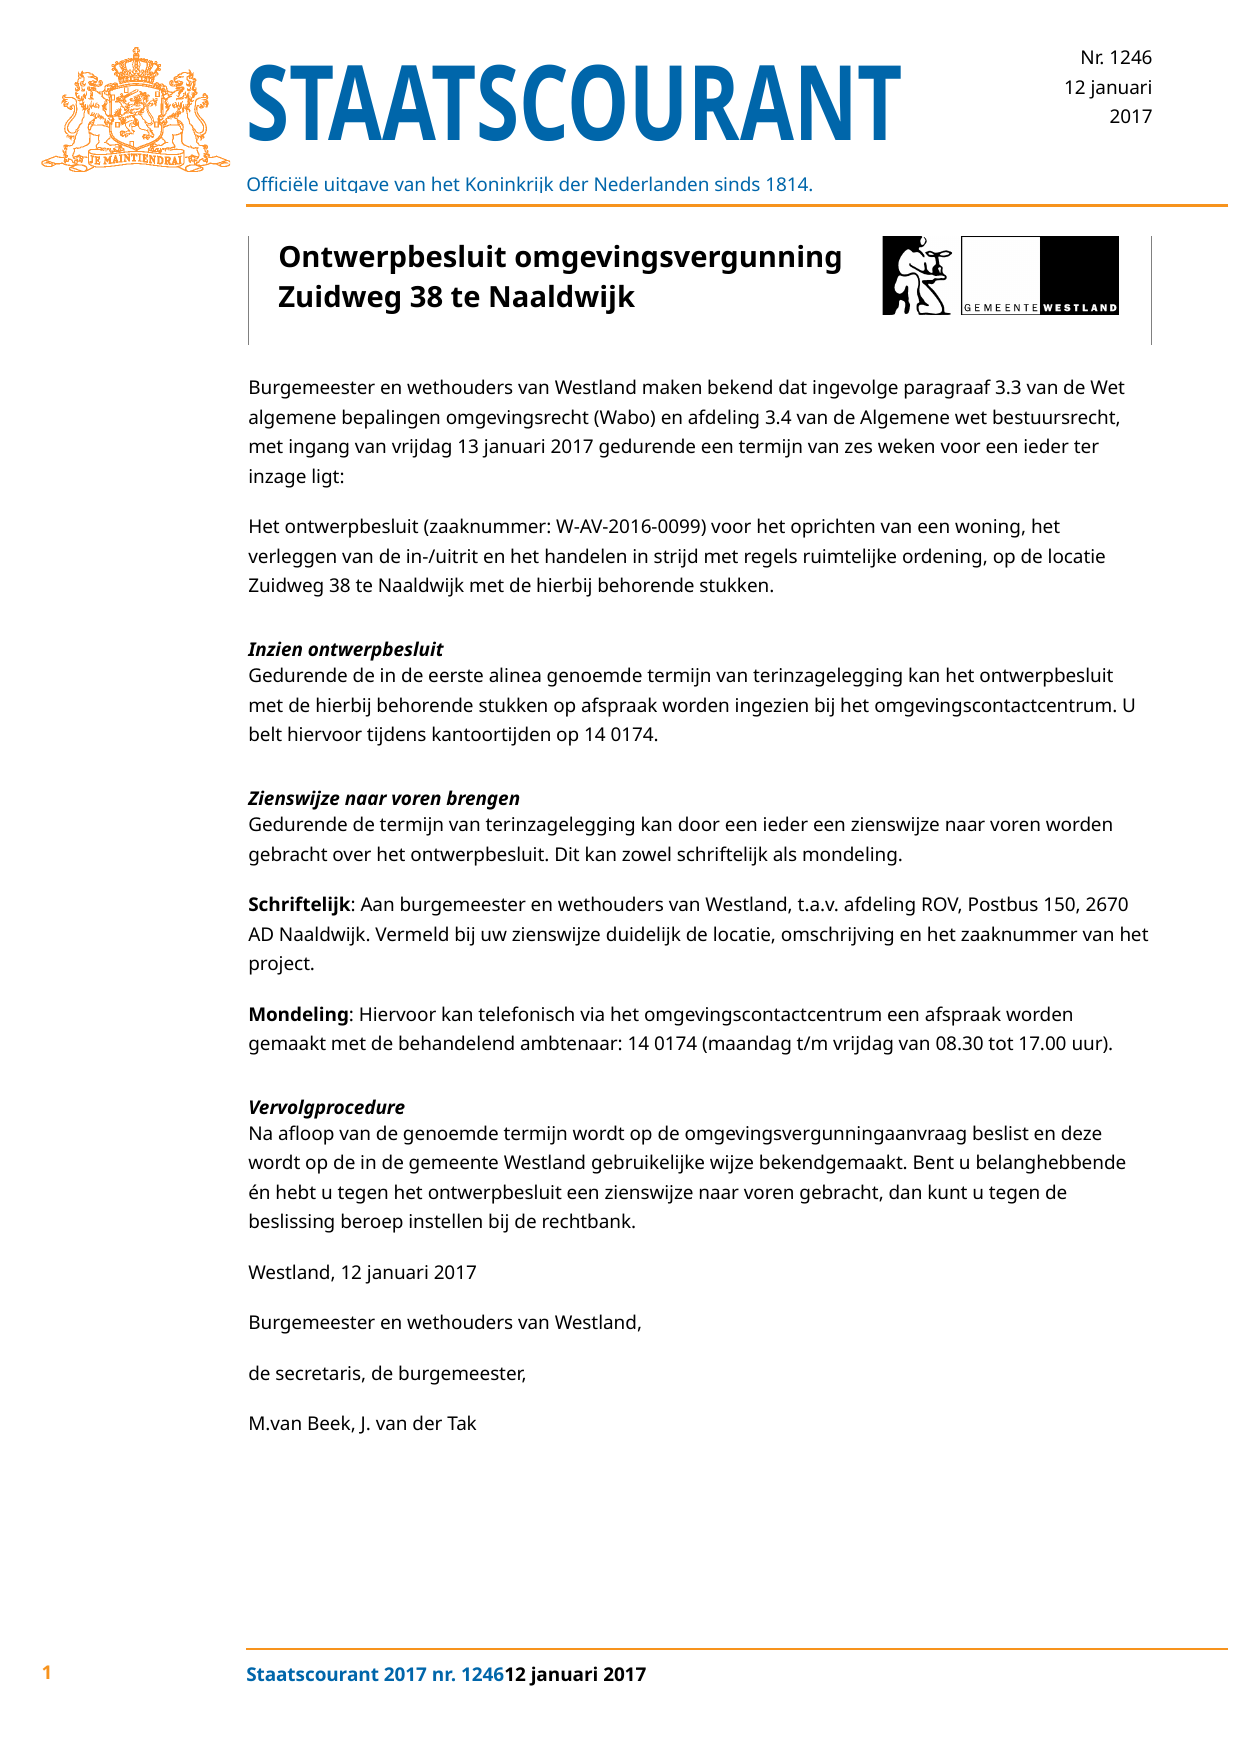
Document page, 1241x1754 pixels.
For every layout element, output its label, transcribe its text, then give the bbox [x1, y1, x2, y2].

picture [882, 236, 1119, 315]
text Na afloop van de genoemde termijn wordt op de omgevingsvergunningaanvraag beslist en deze wordt op de in de gemeente Westland gebruikelijke wijze bekendgemaakt. Bent u belanghebbende én hebt u tegen het ontwerpbesluit een zienswijze naar voren gebracht, dan kunt u tegen de beslissing beroep instellen bij de rechtbank. [248, 1120, 1152, 1234]
text Gedurende de termijn van terinzagelegging kan door een ieder een zienswijze naar voren worden gebracht over het ontwerpbesluit. Dit kan zowel schriftelijk als mondeling. [248, 811, 1152, 866]
text Zienswijze naar voren brengen [248, 785, 1152, 811]
table_header Ontwerpbesluit omgevingsvergunning Zuidweg 38 te Naaldwijk [249, 236, 850, 345]
text Vervolgprocedure [248, 1094, 1152, 1120]
text Mondeling: Hiervoor kan telefonisch via het omgevingscontactcentrum een afspraak worden gemaakt met de behandelend ambtenaar: 14 0174 (maandag t/m vrijdag van 08.30 tot 17.00 uur). [248, 1001, 1152, 1056]
text de secretaris, de burgemeester, [248, 1360, 1152, 1386]
text Westland, 12 januari 2017 [248, 1259, 1152, 1285]
text Schriftelijk: Aan burgemeester en wethouders van Westland, t.a.v. afdeling ROV, Postbus 150, 2670 AD Naaldwijk. Vermeld bij uw zienswijze duidelijk de locatie, omschrijving en het zaaknummer van het project. [248, 891, 1152, 976]
text Burgemeester en wethouders van Westland maken bekend dat ingevolge paragraaf 3.3 van de Wet algemene bepalingen omgevingsrecht (Wabo) en afdeling 3.4 van de Algemene wet bestuursrecht, met ingang van vrijdag 13 januari 2017 gedurende een termijn van zes weken voor een ieder ter inzage ligt: [248, 374, 1152, 489]
text M.van Beek, J. van der Tak [248, 1410, 1152, 1436]
table_header [850, 236, 1151, 345]
text Inzien ontwerpbesluit [248, 637, 1152, 662]
picture [41, 47, 231, 172]
text Burgemeester en wethouders van Westland, [248, 1309, 1152, 1335]
text Gedurende de in de eerste alinea genoemde termijn van terinzagelegging kan het ontwerpbesluit met de hierbij behorende stukken op afspraak worden ingezien bij het omgevingscontactcentrum. U belt hiervoor tijdens kantoortijden op 14 0174. [248, 662, 1152, 747]
text Het ontwerpbesluit (zaaknummer: W-AV-2016-0099) voor het oprichten van een woning, het verleggen van de in-/uitrit en het handelen in strijd met regels ruimtelijke ordening, op de locatie Zuidweg 38 te Naaldwijk met de hierbij behorende stukken. [248, 513, 1152, 598]
